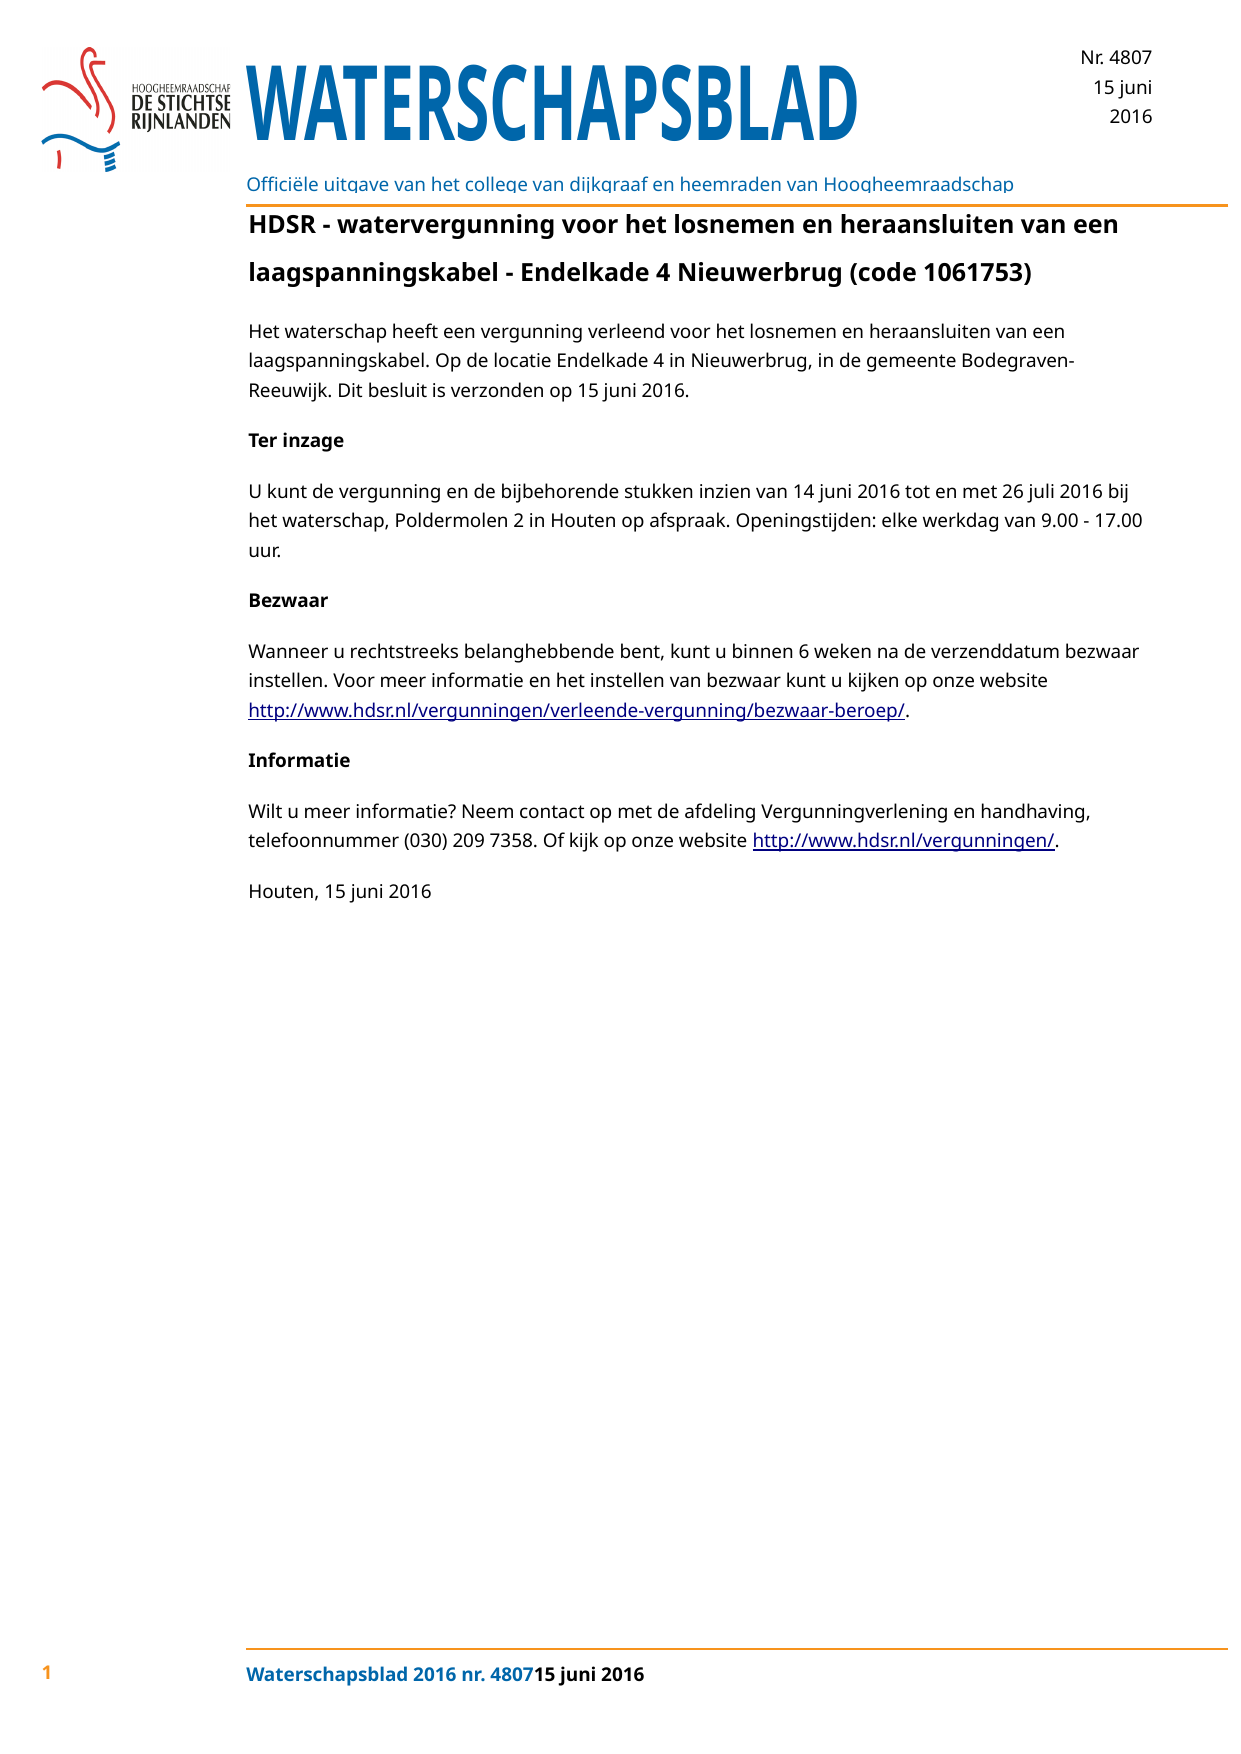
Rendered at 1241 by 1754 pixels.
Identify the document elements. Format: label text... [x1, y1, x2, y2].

text Wanneer u rechtstreeks belanghebbende bent, kunt u binnen 6 weken na de verzenddatum bezwaar instellen. Voor meer informatie en het instellen van bezwaar kunt u kijken op onze website http://www.hdsr.nl/vergunningen/verleende-vergunning/bezwaar-beroep/. [248, 638, 1152, 723]
text Informatie [248, 747, 1152, 773]
text Wilt u meer informatie? Neem contact op met de afdeling Vergunningverlening en handhaving, telefoonnummer (030) 209 7358. Of kijk op onze website http://www.hdsr.nl/vergunningen/. [248, 798, 1152, 853]
text Het waterschap heeft een vergunning verleend voor het losnemen en heraansluiten van een laagspanningskabel. Op de locatie Endelkade 4 in Nieuwerbrug, in de gemeente Bodegraven-Reeuwijk. Dit besluit is verzonden op 15 juni 2016. [248, 318, 1152, 403]
text U kunt de vergunning en de bijbehorende stukken inzien van 14 juni 2016 tot en met 26 juli 2016 bij het waterschap, Poldermolen 2 in Houten op afspraak. Openingstijden: elke werkdag van 9.00 - 17.00 uur. [248, 478, 1152, 563]
text Ter inzage [248, 427, 1152, 453]
text HDSR - watervergunning voor het losnemen en heraansluiten van een laagspanningskabel - Endelkade 4 Nieuwerbrug (code 1061753) [248, 207, 1152, 288]
picture [41, 47, 231, 172]
text Houten, 15 juni 2016 [248, 878, 1152, 904]
text Bezwaar [248, 587, 1152, 613]
